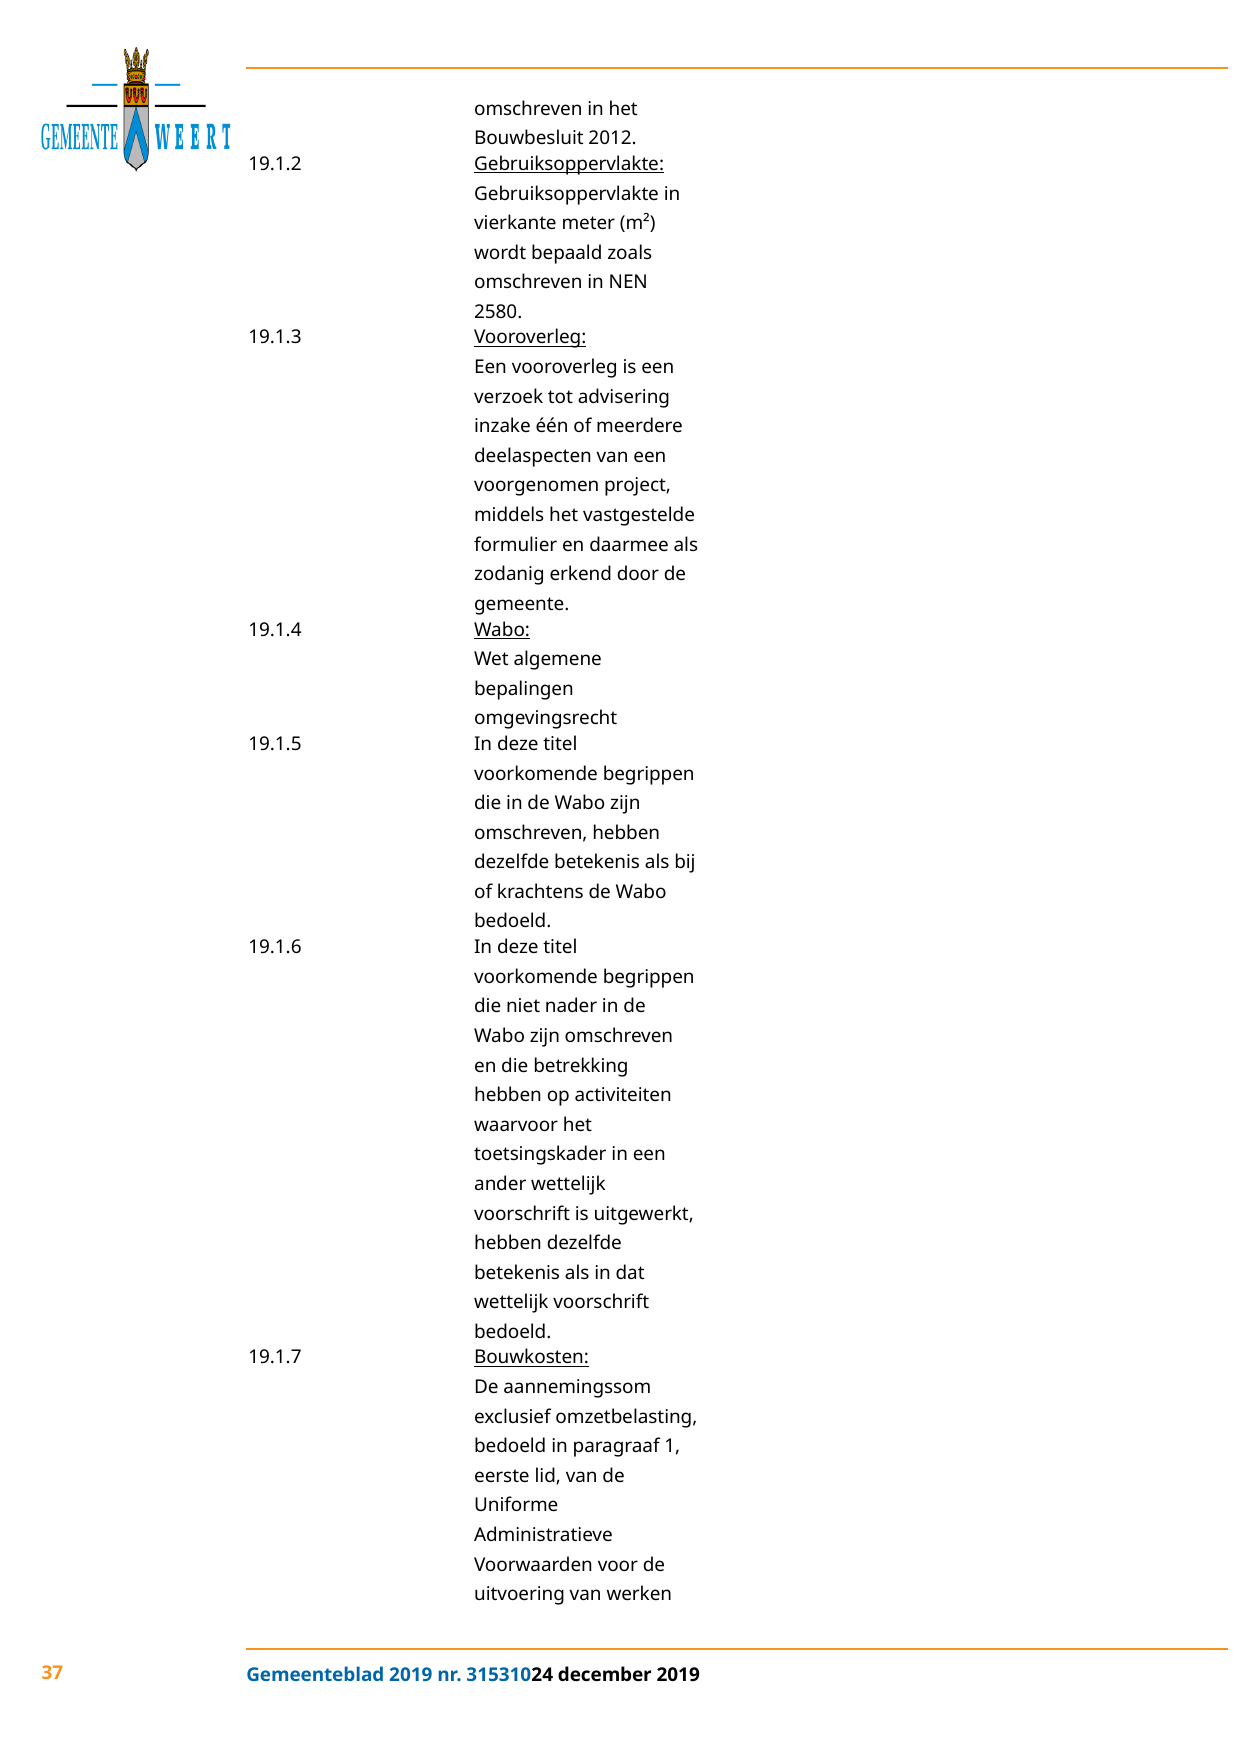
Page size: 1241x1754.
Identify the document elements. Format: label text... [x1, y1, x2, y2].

table_cell 19.1.7 [248, 1344, 474, 1606]
table_cell [926, 934, 1152, 1344]
table_cell [926, 150, 1152, 324]
table_cell [700, 324, 926, 616]
table_cell 19.1.3 [248, 324, 474, 616]
table_cell omschreven in het Bouwbesluit 2012. [474, 95, 700, 150]
table_cell [926, 730, 1152, 933]
table_cell [700, 730, 926, 933]
table_cell [700, 95, 926, 150]
table_cell Bouwkosten: De aannemingssom exclusief omzetbelasting, bedoeld in paragraaf 1, eerste lid, van de Uniforme Administratieve Voorwaarden voor de uitvoering van werken [474, 1344, 700, 1606]
table_cell [700, 150, 926, 324]
table_cell [926, 324, 1152, 616]
table_cell 19.1.2 [248, 150, 474, 324]
table_cell [926, 95, 1152, 150]
table_cell [700, 1344, 926, 1606]
table_cell [248, 95, 474, 150]
table_cell [700, 934, 926, 1344]
table_cell [926, 1344, 1152, 1606]
picture [41, 47, 231, 172]
table_cell [700, 616, 926, 730]
table_cell 19.1.4 [248, 616, 474, 730]
table_cell Gebruiksoppervlakte: Gebruiksoppervlakte in vierkante meter (m²) wordt bepaald zoals omschreven in NEN 2580. [474, 150, 700, 324]
table_cell [926, 616, 1152, 730]
table_cell Vooroverleg: Een vooroverleg is een verzoek tot advisering inzake één of meerdere deelaspecten van een voorgenomen project, middels het vastgestelde formulier en daarmee als zodanig erkend door de gemeente. [474, 324, 700, 616]
table_cell 19.1.6 [248, 934, 474, 1344]
table_cell In deze titel voorkomende begrippen die in de Wabo zijn omschreven, hebben dezelfde betekenis als bij of krachtens de Wabo bedoeld. [474, 730, 700, 933]
table_cell 19.1.5 [248, 730, 474, 933]
table_cell In deze titel voorkomende begrippen die niet nader in de Wabo zijn omschreven en die betrekking hebben op activiteiten waarvoor het toetsingskader in een ander wettelijk voorschrift is uitgewerkt, hebben dezelfde betekenis als in dat wettelijk voorschrift bedoeld. [474, 934, 700, 1344]
table_cell Wabo: Wet algemene bepalingen omgevingsrecht [474, 616, 700, 730]
